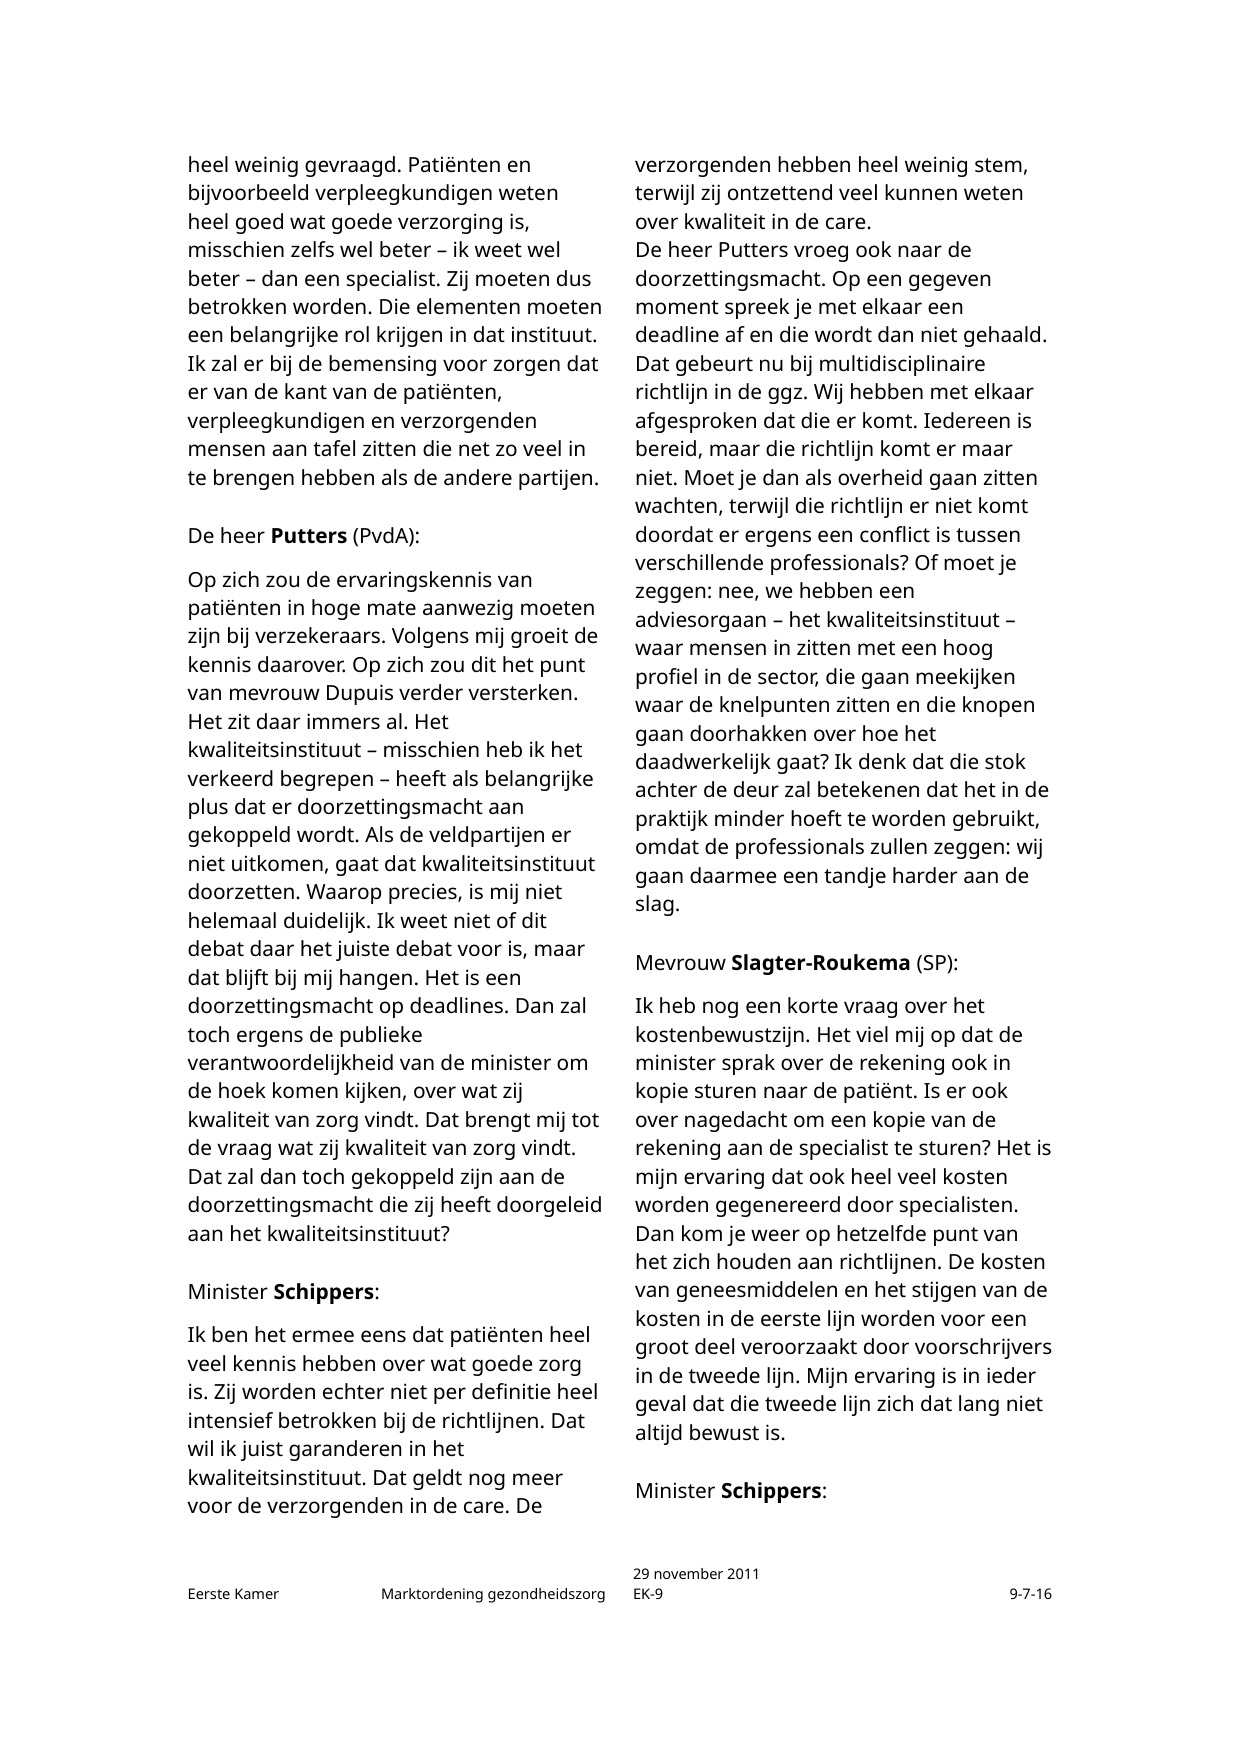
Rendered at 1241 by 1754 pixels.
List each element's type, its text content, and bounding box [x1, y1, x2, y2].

text verzorgenden hebben heel weinig stem, terwijl zij ontzettend veel kunnen weten over kwaliteit in de care. [635, 150, 1053, 235]
text Op zich zou de ervaringskennis van patiënten in hoge mate aanwezig moeten zijn bij verzekeraars. Volgens mij groeit de kennis daarover. Op zich zou dit het punt van mevrouw Dupuis verder versterken. Het zit daar immers al. Het kwaliteitsinstituut – misschien heb ik het verkeerd begrepen – heeft als belangrijke plus dat er doorzettingsmacht aan gekoppeld wordt. Als de veldpartijen er niet uitkomen, gaat dat kwaliteitsinstituut doorzetten. Waarop precies, is mij niet helemaal duidelijk. Ik weet niet of dit debat daar het juiste debat voor is, maar dat blijft bij mij hangen. Het is een doorzettingsmacht op deadlines. Dan zal toch ergens de publieke verantwoordelijkheid van de minister om de hoek komen kijken, over wat zij kwaliteit van zorg vindt. Dat brengt mij tot de vraag wat zij kwaliteit van zorg vindt. Dat zal dan toch gekoppeld zijn aan de doorzettingsmacht die zij heeft doorgeleid aan het kwaliteitsinstituut? [187, 565, 605, 1247]
text De heer Putters vroeg ook naar de doorzettingsmacht. Op een gegeven moment spreek je met elkaar een deadline af en die wordt dan niet gehaald. Dat gebeurt nu bij multidisciplinaire richtlijn in de ggz. Wij hebben met elkaar afgesproken dat die er komt. Iedereen is bereid, maar die richtlijn komt er maar niet. Moet je dan als overheid gaan zitten wachten, terwijl die richtlijn er niet komt doordat er ergens een conflict is tussen verschillende professionals? Of moet je zeggen: nee, we hebben een adviesorgaan – het kwaliteitsinstituut – waar mensen in zitten met een hoog profiel in de sector, die gaan meekijken waar de knelpunten zitten en die knopen gaan doorhakken over hoe het daadwerkelijk gaat? Ik denk dat die stok achter de deur zal betekenen dat het in de praktijk minder hoeft te worden gebruikt, omdat de professionals zullen zeggen: wij gaan daarmee een tandje harder aan de slag. [635, 235, 1053, 918]
text Ik ben het ermee eens dat patiënten heel veel kennis hebben over wat goede zorg is. Zij worden echter niet per definitie heel intensief betrokken bij de richtlijnen. Dat wil ik juist garanderen in het kwaliteitsinstituut. Dat geldt nog meer voor de verzorgenden in de care. De [187, 1321, 605, 1520]
text heel weinig gevraagd. Patiënten en bijvoorbeeld verpleegkundigen weten heel goed wat goede verzorging is, misschien zelfs wel beter – ik weet wel beter – dan een specialist. Zij moeten dus betrokken worden. Die elementen moeten een belangrijke rol krijgen in dat instituut. Ik zal er bij de bemensing voor zorgen dat er van de kant van de patiënten, verpleegkundigen en verzorgenden mensen aan tafel zitten die net zo veel in te brengen hebben als de andere partijen. [187, 150, 605, 491]
text Mevrouw Slagter-Roukema (SP): [635, 948, 1053, 976]
text Minister Schippers: [187, 1277, 605, 1306]
text Ik heb nog een korte vraag over het kostenbewustzijn. Het viel mij op dat de minister sprak over de rekening ook in kopie sturen naar de patiënt. Is er ook over nagedacht om een kopie van de rekening aan de specialist te sturen? Het is mijn ervaring dat ook heel veel kosten worden gegenereerd door specialisten. Dan kom je weer op hetzelfde punt van het zich houden aan richtlijnen. De kosten van geneesmiddelen en het stijgen van de kosten in de eerste lijn worden voor een groot deel veroorzaakt door voorschrijvers in de tweede lijn. Mijn ervaring is in ieder geval dat die tweede lijn zich dat lang niet altijd bewust is. [635, 991, 1053, 1446]
text Minister Schippers: [635, 1476, 1053, 1505]
text De heer Putters (PvdA): [187, 521, 605, 550]
